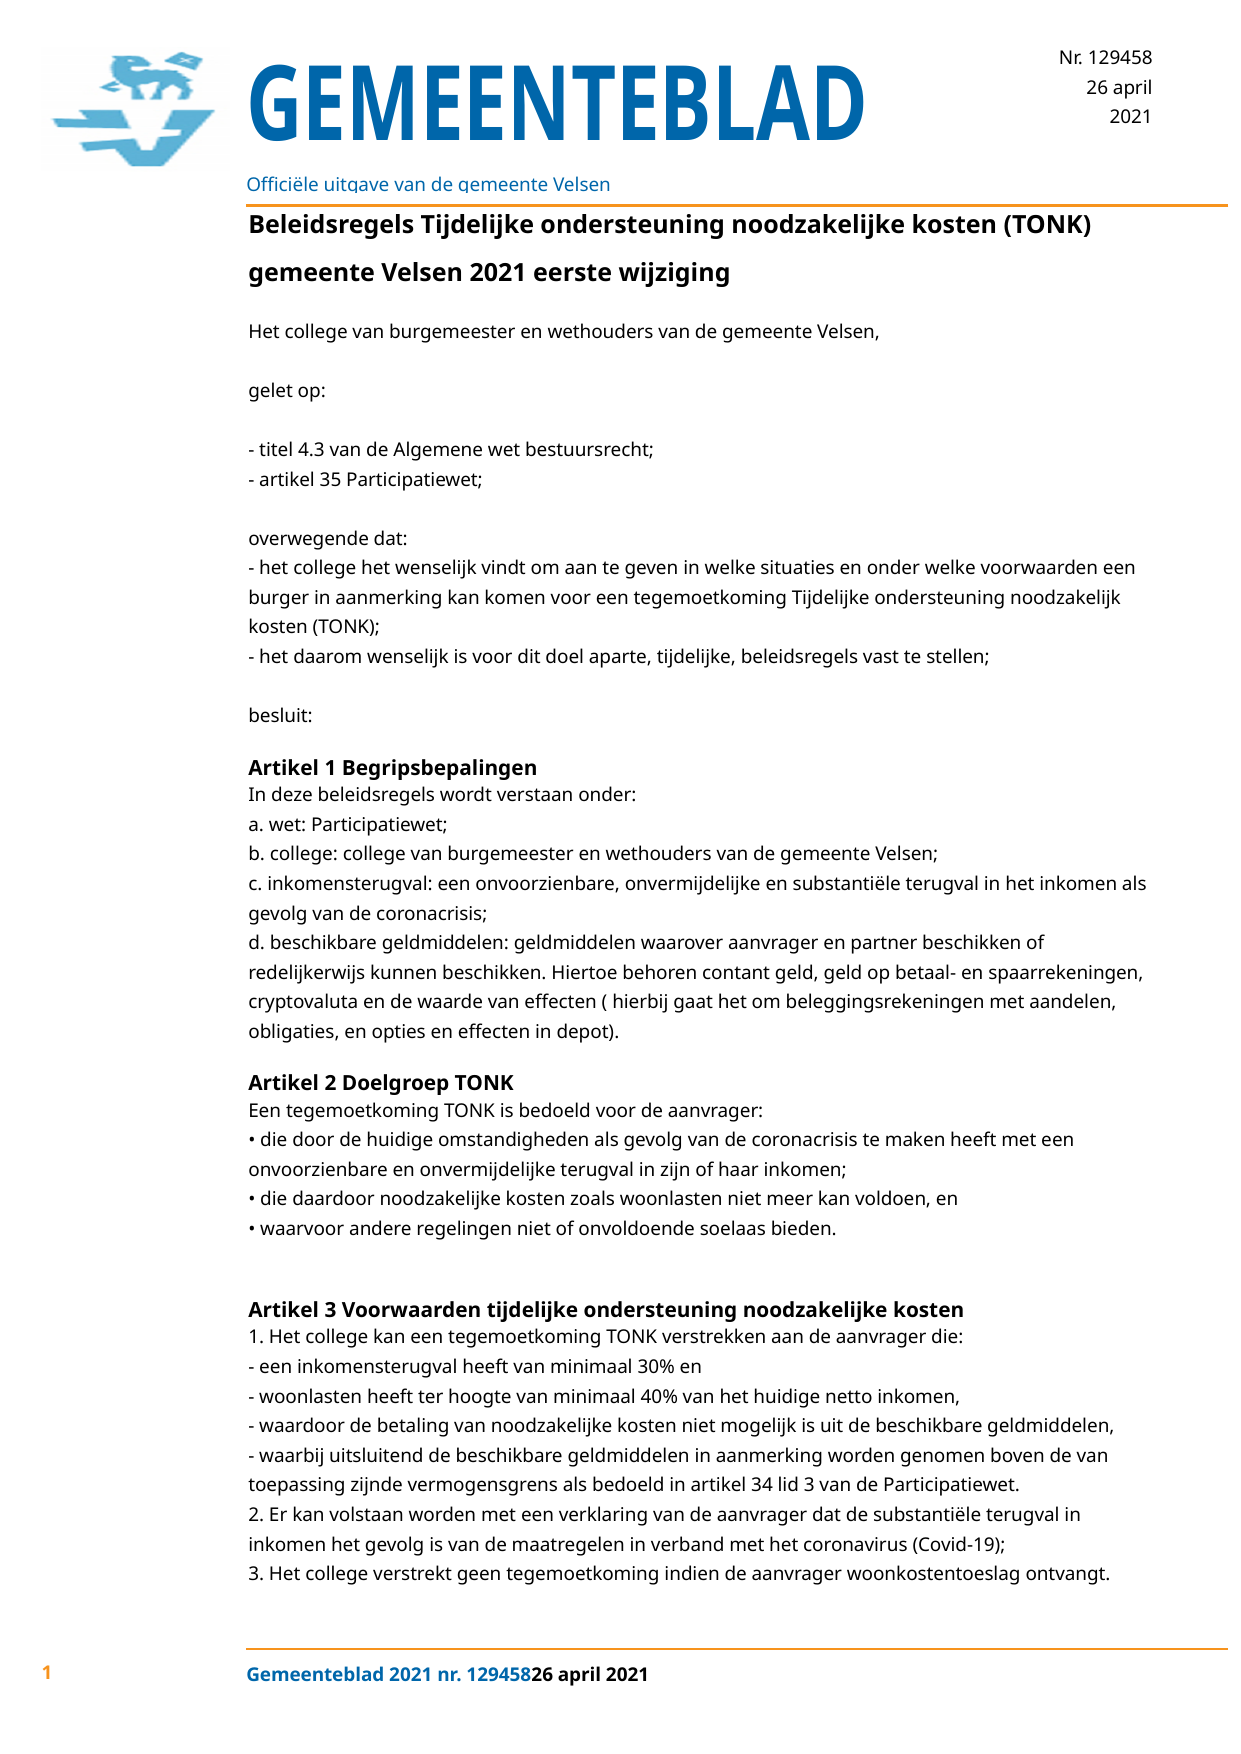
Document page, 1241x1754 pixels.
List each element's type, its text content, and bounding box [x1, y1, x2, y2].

text - waardoor de betaling van noodzakelijke kosten niet mogelijk is uit de beschikbare geldmiddelen, [248, 1412, 1152, 1438]
text - waarbij uitsluitend de beschikbare geldmiddelen in aanmerking worden genomen boven de van toepassing zijnde vermogensgrens als bedoeld in artikel 34 lid 3 van de Participatiewet. [248, 1442, 1152, 1497]
text besluit: [248, 702, 1152, 728]
text - titel 4.3 van de Algemene wet bestuursrecht; [248, 436, 1152, 462]
text - het college het wenselijk vindt om aan te geven in welke situaties en onder welke voorwaarden een burger in aanmerking kan komen voor een tegemoetkoming Tijdelijke ondersteuning noodzakelijk kosten (TONK); [248, 554, 1152, 639]
text 1. Het college kan een tegemoetkoming TONK verstrekken aan de aanvrager die: [248, 1324, 1152, 1349]
text - een inkomensterugval heeft van minimaal 30% en [248, 1353, 1152, 1379]
text c. inkomensterugval: een onvoorzienbare, onvermijdelijke en substantiële terugval in het inkomen als gevolg van de coronacrisis; [248, 870, 1152, 925]
text - het daarom wenselijk is voor dit doel aparte, tijdelijke, beleidsregels vast te stellen; [248, 643, 1152, 669]
text Het college van burgemeester en wethouders van de gemeente Velsen, [248, 318, 1152, 344]
text Artikel 2 Doelgroep TONK [248, 1068, 1152, 1097]
text • die daardoor noodzakelijke kosten zoals woonlasten niet meer kan voldoen, en [248, 1186, 1152, 1211]
text - artikel 35 Participatiewet; [248, 466, 1152, 492]
text 2. Er kan volstaan worden met een verklaring van de aanvrager dat de substantiële terugval in inkomen het gevolg is van de maatregelen in verband met het coronavirus (Covid-19); [248, 1501, 1152, 1556]
picture [41, 47, 231, 172]
text Beleidsregels Tijdelijke ondersteuning noodzakelijke kosten (TONK) gemeente Velsen 2021 eerste wijziging [248, 207, 1152, 288]
text Artikel 3 Voorwaarden tijdelijke ondersteuning noodzakelijke kosten [248, 1295, 1152, 1324]
text • waarvoor andere regelingen niet of onvoldoende soelaas bieden. [248, 1215, 1152, 1241]
text Artikel 1 Begripsbepalingen [248, 753, 1152, 781]
text 3. Het college verstrekt geen tegemoetkoming indien de aanvrager woonkostentoeslag ontvangt. [248, 1560, 1152, 1586]
text b. college: college van burgemeester en wethouders van de gemeente Velsen; [248, 841, 1152, 866]
text overwegende dat: [248, 525, 1152, 551]
text Een tegemoetkoming TONK is bedoeld voor de aanvrager: [248, 1097, 1152, 1123]
text gelet op: [248, 377, 1152, 403]
text - woonlasten heeft ter hoogte van minimaal 40% van het huidige netto inkomen, [248, 1383, 1152, 1408]
text In deze beleidsregels wordt verstaan onder: [248, 781, 1152, 807]
text • die door de huidige omstandigheden als gevolg van de coronacrisis te maken heeft met een onvoorzienbare en onvermijdelijke terugval in zijn of haar inkomen; [248, 1126, 1152, 1182]
text d. beschikbare geldmiddelen: geldmiddelen waarover aanvrager en partner beschikken of redelijkerwijs kunnen beschikken. Hiertoe behoren contant geld, geld op betaal- en spaarrekeningen, cryptovaluta en de waarde van effecten ( hierbij gaat het om beleggingsrekeningen met aandelen, obligaties, en opties en effecten in depot). [248, 929, 1152, 1044]
text a. wet: Participatiewet; [248, 811, 1152, 837]
